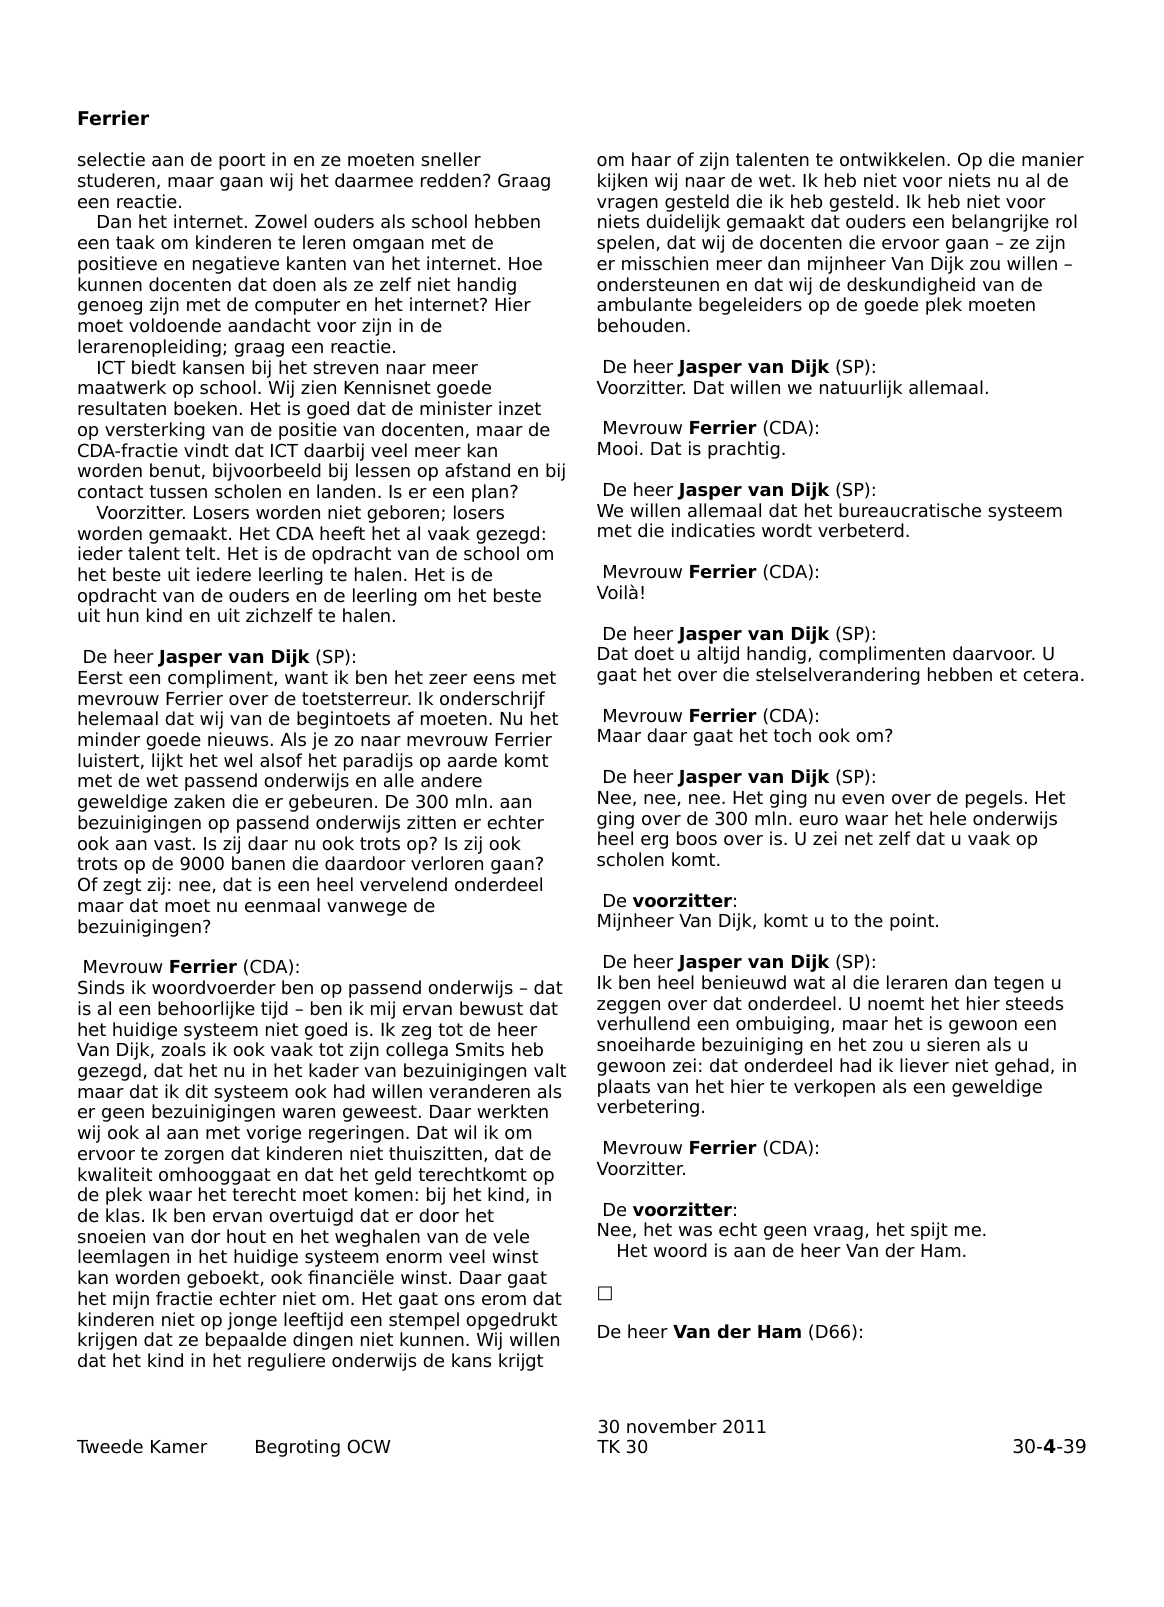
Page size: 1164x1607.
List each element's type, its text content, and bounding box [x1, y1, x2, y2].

text Voorzitter. Dat willen we natuurlijk allemaal. [596, 377, 1087, 398]
text De heer Jasper van Dijk (SP): [596, 357, 1087, 377]
text Voilà! [596, 583, 1087, 603]
text Ik ben heel benieuwd wat al die leraren dan tegen u zeggen over dat onderdeel. U noemt het hier steeds verhullend een ombuiging, maar het is gewoon een snoeiharde bezuiniging en het zou u sieren als u gewoon zei: dat onderdeel had ik liever niet gehad, in plaats van het hier te verkopen als een geweldige verbetering. [596, 973, 1087, 1118]
text De heer Jasper van Dijk (SP): [596, 480, 1087, 500]
text De voorzitter: [596, 891, 1087, 911]
text □ [596, 1282, 1087, 1302]
text om haar of zijn talenten te ontwikkelen. Op die manier kijken wij naar de wet. Ik heb niet voor niets nu al de vragen gesteld die ik heb gesteld. Ik heb niet voor niets duidelijk gemaakt dat ouders een belangrijke rol spelen, dat wij de docenten die ervoor gaan – ze zijn er misschien meer dan mijnheer Van Dijk zou willen – ondersteunen en dat wij de deskundigheid van de ambulante begeleiders op de goede plek moeten behouden. [596, 150, 1087, 337]
text Mevrouw Ferrier (CDA): [596, 418, 1087, 439]
text Voorzitter. Losers worden niet geboren; losers worden gemaakt. Het CDA heeft het al vaak gezegd: ieder talent telt. Het is de opdracht van de school om het beste uit iedere leerling te halen. Het is de opdracht van de ouders en de leerling om het beste uit hun kind en uit zichzelf te halen. [77, 503, 567, 627]
text Mevrouw Ferrier (CDA): [596, 1138, 1087, 1159]
text Mooi. Dat is prachtig. [596, 439, 1087, 460]
text Nee, het was echt geen vraag, het spijt me. [596, 1220, 1087, 1241]
text We willen allemaal dat het bureaucratische systeem met die indicaties wordt verbeterd. [596, 500, 1087, 542]
text Voorzitter. [596, 1159, 1087, 1179]
text Dat doet u altijd handig, complimenten daarvoor. U gaat het over die stelselverandering hebben et cetera. [596, 644, 1087, 686]
text De heer Van der Ham (D66): [596, 1322, 1087, 1343]
text De heer Jasper van Dijk (SP): [77, 647, 567, 668]
text De heer Jasper van Dijk (SP): [596, 767, 1087, 788]
text Mevrouw Ferrier (CDA): [596, 706, 1087, 726]
text Mevrouw Ferrier (CDA): [596, 562, 1087, 583]
text Dan het internet. Zowel ouders als school hebben een taak om kinderen te leren omgaan met de positieve en negatieve kanten van het internet. Hoe kunnen docenten dat doen als ze zelf niet handig genoeg zijn met de computer en het internet? Hier moet voldoende aandacht voor zijn in de lerarenopleiding; graag een reactie. [77, 212, 567, 357]
text Maar daar gaat het toch ook om? [596, 726, 1087, 747]
text Het woord is aan de heer Van der Ham. [596, 1241, 1087, 1262]
text De heer Jasper van Dijk (SP): [596, 623, 1087, 644]
text Mijnheer Van Dijk, komt u to the point. [596, 911, 1087, 932]
text De heer Jasper van Dijk (SP): [596, 952, 1087, 973]
text De voorzitter: [596, 1199, 1087, 1220]
text Mevrouw Ferrier (CDA): [77, 957, 567, 978]
text Sinds ik woordvoerder ben op passend onderwijs – dat is al een behoorlijke tijd – ben ik mij ervan bewust dat het huidige systeem niet goed is. Ik zeg tot de heer Van Dijk, zoals ik ook vaak tot zijn collega Smits heb gezegd, dat het nu in het kader van bezuinigingen valt maar dat ik dit systeem ook had willen veranderen als er geen bezuinigingen waren geweest. Daar werkten wij ook al aan met vorige regeringen. Dat wil ik om ervoor te zorgen dat kinderen niet thuiszitten, dat de kwaliteit omhooggaat en dat het geld terechtkomt op de plek waar het terecht moet komen: bij het kind, in de klas. Ik ben ervan overtuigd dat er door het snoeien van dor hout en het weghalen van de vele leemlagen in het huidige systeem enorm veel winst kan worden geboekt, ook financiële winst. Daar gaat het mijn fractie echter niet om. Het gaat ons erom dat kinderen niet op jonge leeftijd een stempel opgedrukt krijgen dat ze bepaalde dingen niet kunnen. Wij willen dat het kind in het reguliere onderwijs de kans krijgt [77, 978, 567, 1372]
text selectie aan de poort in en ze moeten sneller studeren, maar gaan wij het daarmee redden? Graag een reactie. [77, 150, 567, 212]
text ICT biedt kansen bij het streven naar meer maatwerk op school. Wij zien Kennisnet goede resultaten boeken. Het is goed dat de minister inzet op versterking van de positie van docenten, maar de CDA-fractie vindt dat ICT daarbij veel meer kan worden benut, bijvoorbeeld bij lessen op afstand en bij contact tussen scholen en landen. Is er een plan? [77, 357, 567, 503]
text Eerst een compliment, want ik ben het zeer eens met mevrouw Ferrier over de toetsterreur. Ik onderschrijf helemaal dat wij van de begintoets af moeten. Nu het minder goede nieuws. Als je zo naar mevrouw Ferrier luistert, lijkt het wel alsof het paradijs op aarde komt met de wet passend onderwijs en alle andere geweldige zaken die er gebeuren. De 300 mln. aan bezuinigingen op passend onderwijs zitten er echter ook aan vast. Is zij daar nu ook trots op? Is zij ook trots op de 9000 banen die daardoor verloren gaan? Of zegt zij: nee, dat is een heel vervelend onderdeel maar dat moet nu eenmaal vanwege de bezuinigingen? [77, 668, 567, 937]
text Nee, nee, nee. Het ging nu even over de pegels. Het ging over de 300 mln. euro waar het hele onderwijs heel erg boos over is. U zei net zelf dat u vaak op scholen komt. [596, 788, 1087, 871]
